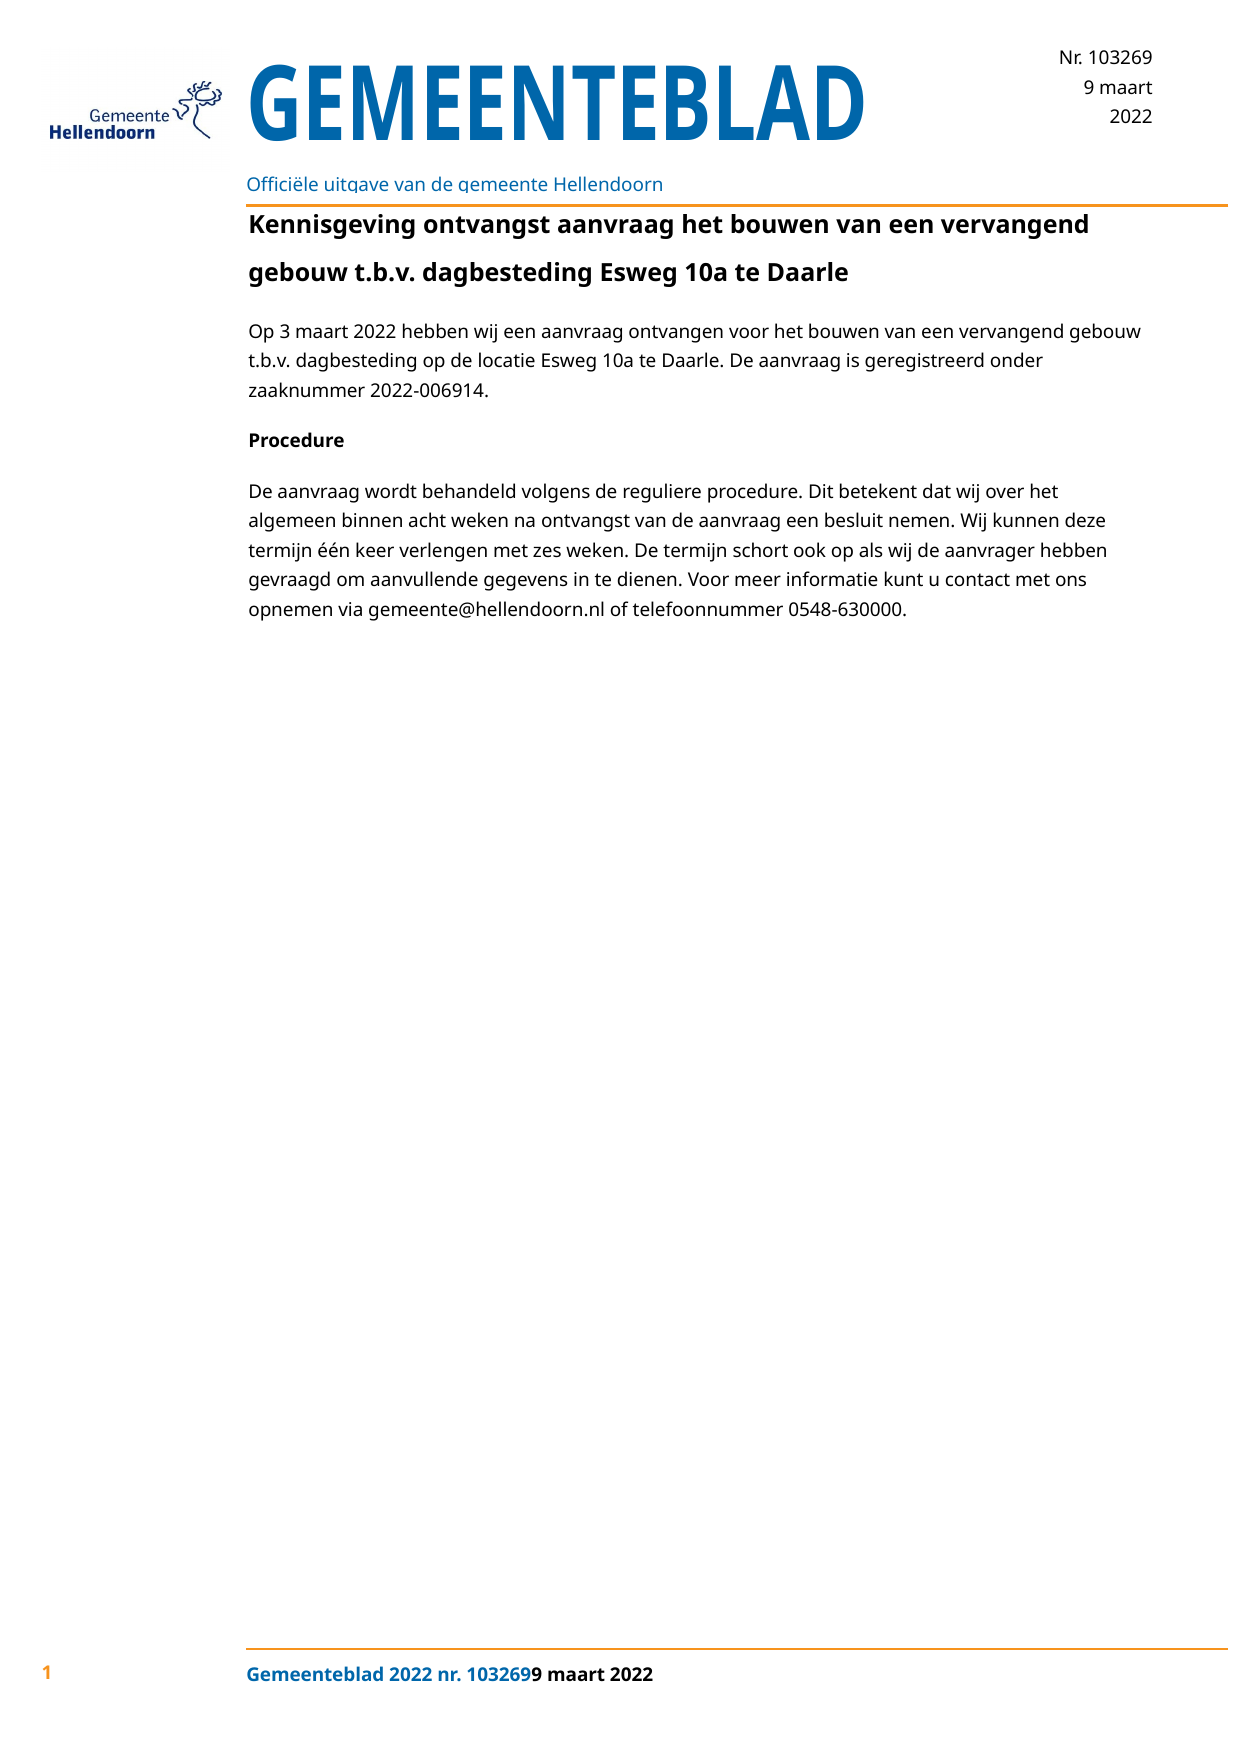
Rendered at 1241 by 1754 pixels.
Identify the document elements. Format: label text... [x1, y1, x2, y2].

picture [41, 47, 231, 172]
text Kennisgeving ontvangst aanvraag het bouwen van een vervangend gebouw t.b.v. dagbesteding Esweg 10a te Daarle [248, 207, 1152, 288]
text De aanvraag wordt behandeld volgens de reguliere procedure. Dit betekent dat wij over het algemeen binnen acht weken na ontvangst van de aanvraag een besluit nemen. Wij kunnen deze termijn één keer verlengen met zes weken. De termijn schort ook op als wij de aanvrager hebben gevraagd om aanvullende gegevens in te dienen. Voor meer informatie kunt u contact met ons opnemen via gemeente@hellendoorn.nl of telefoonnummer 0548-630000. [248, 478, 1152, 622]
text Op 3 maart 2022 hebben wij een aanvraag ontvangen voor het bouwen van een vervangend gebouw t.b.v. dagbesteding op de locatie Esweg 10a te Daarle. De aanvraag is geregistreerd onder zaaknummer 2022-006914. [248, 318, 1152, 403]
text Procedure [248, 427, 1152, 453]
